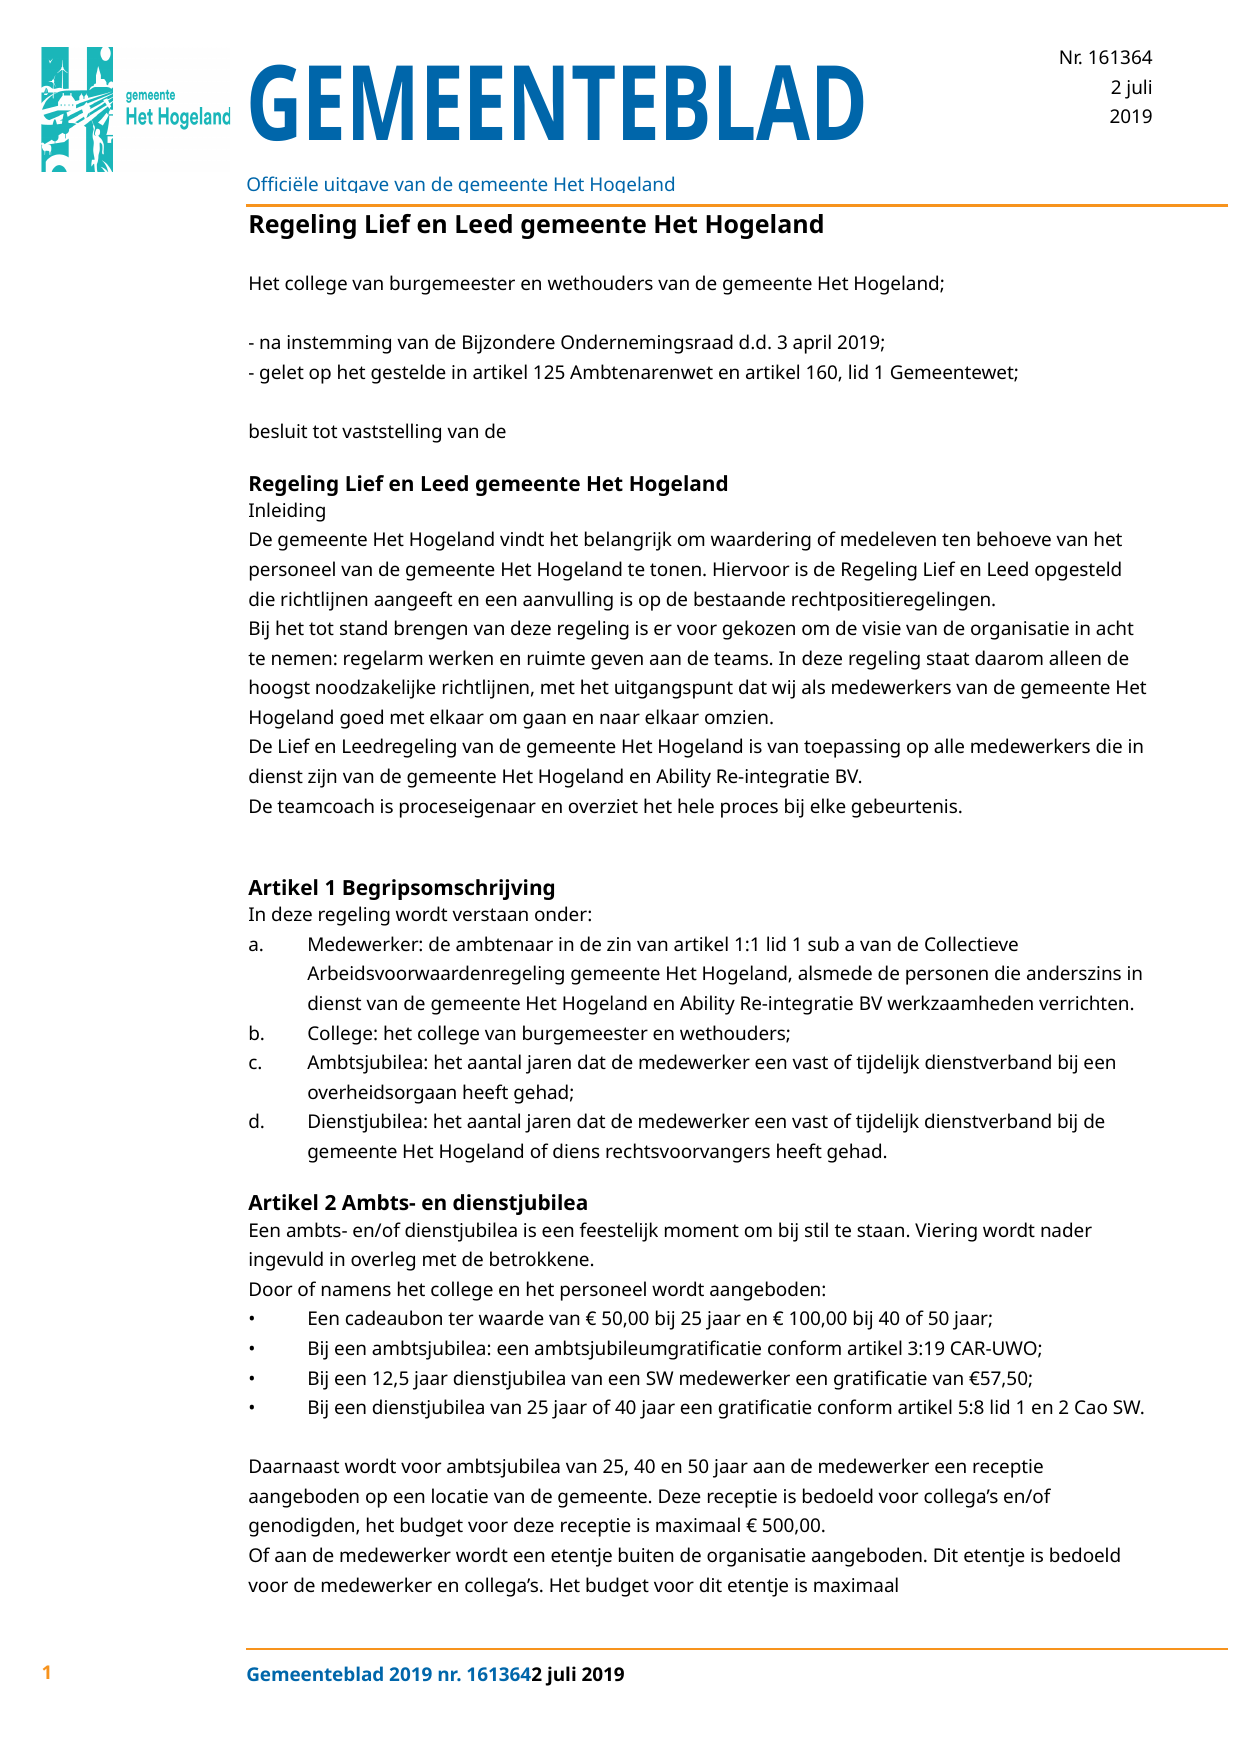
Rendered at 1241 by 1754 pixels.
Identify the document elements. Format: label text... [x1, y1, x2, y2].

text Daarnaast wordt voor ambtsjubilea van 25, 40 en 50 jaar aan de medewerker een receptie aangeboden op een locatie van de gemeente. Deze receptie is bedoeld voor collega’s en/of genodigden, het budget voor deze receptie is maximaal € 500,00. [248, 1453, 1152, 1538]
text Inleiding [248, 497, 1152, 523]
text Het college van burgemeester en wethouders van de gemeente Het Hogeland; [248, 270, 1152, 296]
list Dienstjubilea: het aantal jaren dat de medewerker een vast of tijdelijk dienstverband bij de gemeente Het Hogeland of diens rechtsvoorvangers heeft gehad. [248, 1108, 1152, 1164]
text De Lief en Leedregeling van de gemeente Het Hogeland is van toepassing op alle medewerkers die in dienst zijn van de gemeente Het Hogeland en Ability Re-integratie BV. [248, 734, 1152, 789]
text Of aan de medewerker wordt een etentje buiten de organisatie aangeboden. Dit etentje is bedoeld voor de medewerker en collega’s. Het budget voor dit etentje is maximaal [248, 1542, 1152, 1598]
text In deze regeling wordt verstaan onder: [248, 901, 1152, 927]
list Een cadeaubon ter waarde van € 50,00 bij 25 jaar en € 100,00 bij 40 of 50 jaar; [248, 1306, 1152, 1331]
picture [41, 47, 231, 172]
text Een ambts- en/of dienstjubilea is een feestelijk moment om bij stil te staan. Viering wordt nader ingevuld in overleg met de betrokkene. [248, 1217, 1152, 1272]
list Medewerker: de ambtenaar in de zin van artikel 1:1 lid 1 sub a van de Collectieve Arbeidsvoorwaardenregeling gemeente Het Hogeland, alsmede de personen die anderszins in dienst van de gemeente Het Hogeland en Ability Re-integratie BV werkzaamheden verrichten. [248, 931, 1152, 1016]
list Ambtsjubilea: het aantal jaren dat de medewerker een vast of tijdelijk dienstverband bij een overheidsorgaan heeft gehad; [248, 1049, 1152, 1104]
text De teamcoach is proceseigenaar en overziet het hele proces bij elke gebeurtenis. [248, 793, 1152, 819]
list College: het college van burgemeester en wethouders; [248, 1020, 1152, 1045]
list Bij een ambtsjubilea: een ambtsjubileumgratificatie conform artikel 3:19 CAR-UWO; [248, 1335, 1152, 1361]
text Door of namens het college en het personeel wordt aangeboden: [248, 1276, 1152, 1302]
text Regeling Lief en Leed gemeente Het Hogeland [248, 469, 1152, 497]
text Artikel 2 Ambts- en dienstjubilea [248, 1188, 1152, 1217]
text Artikel 1 Begripsomschrijving [248, 873, 1152, 901]
text Bij het tot stand brengen van deze regeling is er voor gekozen om de visie van de organisatie in acht te nemen: regelarm werken en ruimte geven aan de teams. In deze regeling staat daarom alleen de hoogst noodzakelijke richtlijnen, met het uitgangspunt dat wij als medewerkers van de gemeente Het Hogeland goed met elkaar om gaan en naar elkaar omzien. [248, 615, 1152, 730]
list Bij een 12,5 jaar dienstjubilea van een SW medewerker een gratificatie van €57,50; [248, 1365, 1152, 1391]
text Regeling Lief en Leed gemeente Het Hogeland [248, 207, 1152, 241]
list Bij een dienstjubilea van 25 jaar of 40 jaar een gratificatie conform artikel 5:8 lid 1 en 2 Cao SW. [248, 1394, 1152, 1420]
text - na instemming van de Bijzondere Ondernemingsraad d.d. 3 april 2019; [248, 329, 1152, 355]
text besluit tot vaststelling van de [248, 418, 1152, 444]
text De gemeente Het Hogeland vindt het belangrijk om waardering of medeleven ten behoeve van het personeel van de gemeente Het Hogeland te tonen. Hiervoor is de Regeling Lief en Leed opgesteld die richtlijnen aangeeft en een aanvulling is op de bestaande rechtpositieregelingen. [248, 527, 1152, 612]
text - gelet op het gestelde in artikel 125 Ambtenarenwet en artikel 160, lid 1 Gemeentewet; [248, 359, 1152, 385]
